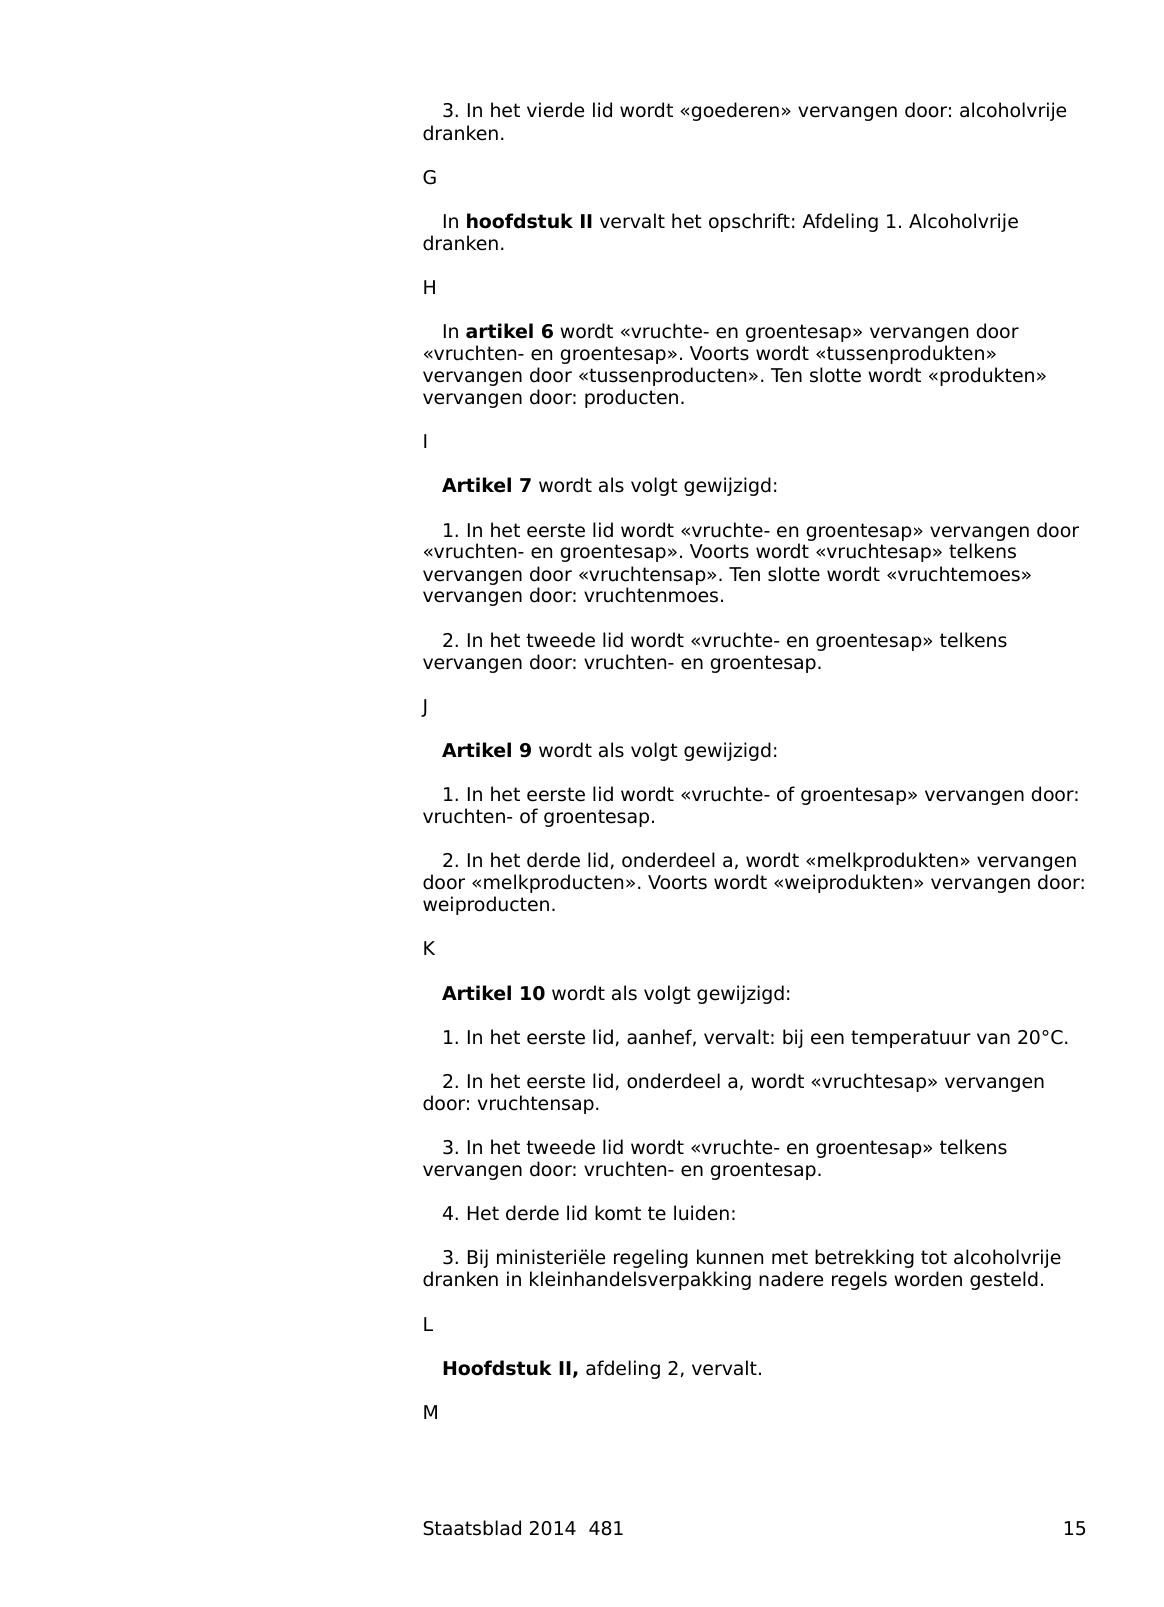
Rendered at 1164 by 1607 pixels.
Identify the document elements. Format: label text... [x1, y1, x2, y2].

text I [422, 431, 1087, 453]
text 1. In het eerste lid wordt «vruchte- en groentesap» vervangen door «vruchten- en groentesap». Voorts wordt «vruchtesap» telkens vervangen door «vruchtensap». Ten slotte wordt «vruchtemoes» vervangen door: vruchtenmoes. [422, 519, 1087, 607]
text 1. In het eerste lid wordt «vruchte- of groentesap» vervangen door: vruchten- of groentesap. [422, 784, 1087, 828]
text In hoofdstuk II vervalt het opschrift: Afdeling 1. Alcoholvrije dranken. [422, 211, 1087, 255]
text In artikel 6 wordt «vruchte- en groentesap» vervangen door «vruchten- en groentesap». Voorts wordt «tussenprodukten» vervangen door «tussenproducten». Ten slotte wordt «produkten» vervangen door: producten. [422, 321, 1087, 409]
text 1. In het eerste lid, aanhef, vervalt: bij een temperatuur van 20°C. [422, 1027, 1087, 1049]
text 4. Het derde lid komt te luiden: [422, 1203, 1087, 1225]
text 2. In het derde lid, onderdeel a, wordt «melkprodukten» vervangen door «melkproducten». Voorts wordt «weiprodukten» vervangen door: weiproducten. [422, 850, 1087, 916]
text M [422, 1402, 1087, 1424]
text 3. In het vierde lid wordt «goederen» vervangen door: alcoholvrije dranken. [422, 100, 1087, 144]
text Artikel 7 wordt als volgt gewijzigd: [422, 475, 1087, 497]
text Artikel 10 wordt als volgt gewijzigd: [422, 982, 1087, 1004]
text 3. In het tweede lid wordt «vruchte- en groentesap» telkens vervangen door: vruchten- en groentesap. [422, 1137, 1087, 1181]
text K [422, 938, 1087, 960]
text H [422, 277, 1087, 299]
text J [422, 696, 1087, 718]
text 2. In het tweede lid wordt «vruchte- en groentesap» telkens vervangen door: vruchten- en groentesap. [422, 629, 1087, 673]
text Hoofdstuk II, afdeling 2, vervalt. [422, 1358, 1087, 1379]
text G [422, 167, 1087, 188]
text 2. In het eerste lid, onderdeel a, wordt «vruchtesap» vervangen door: vruchtensap. [422, 1071, 1087, 1115]
text L [422, 1313, 1087, 1335]
text 3. Bij ministeriële regeling kunnen met betrekking tot alcoholvrije dranken in kleinhandelsverpakking nadere regels worden gesteld. [422, 1247, 1087, 1291]
text Artikel 9 wordt als volgt gewijzigd: [422, 740, 1087, 762]
